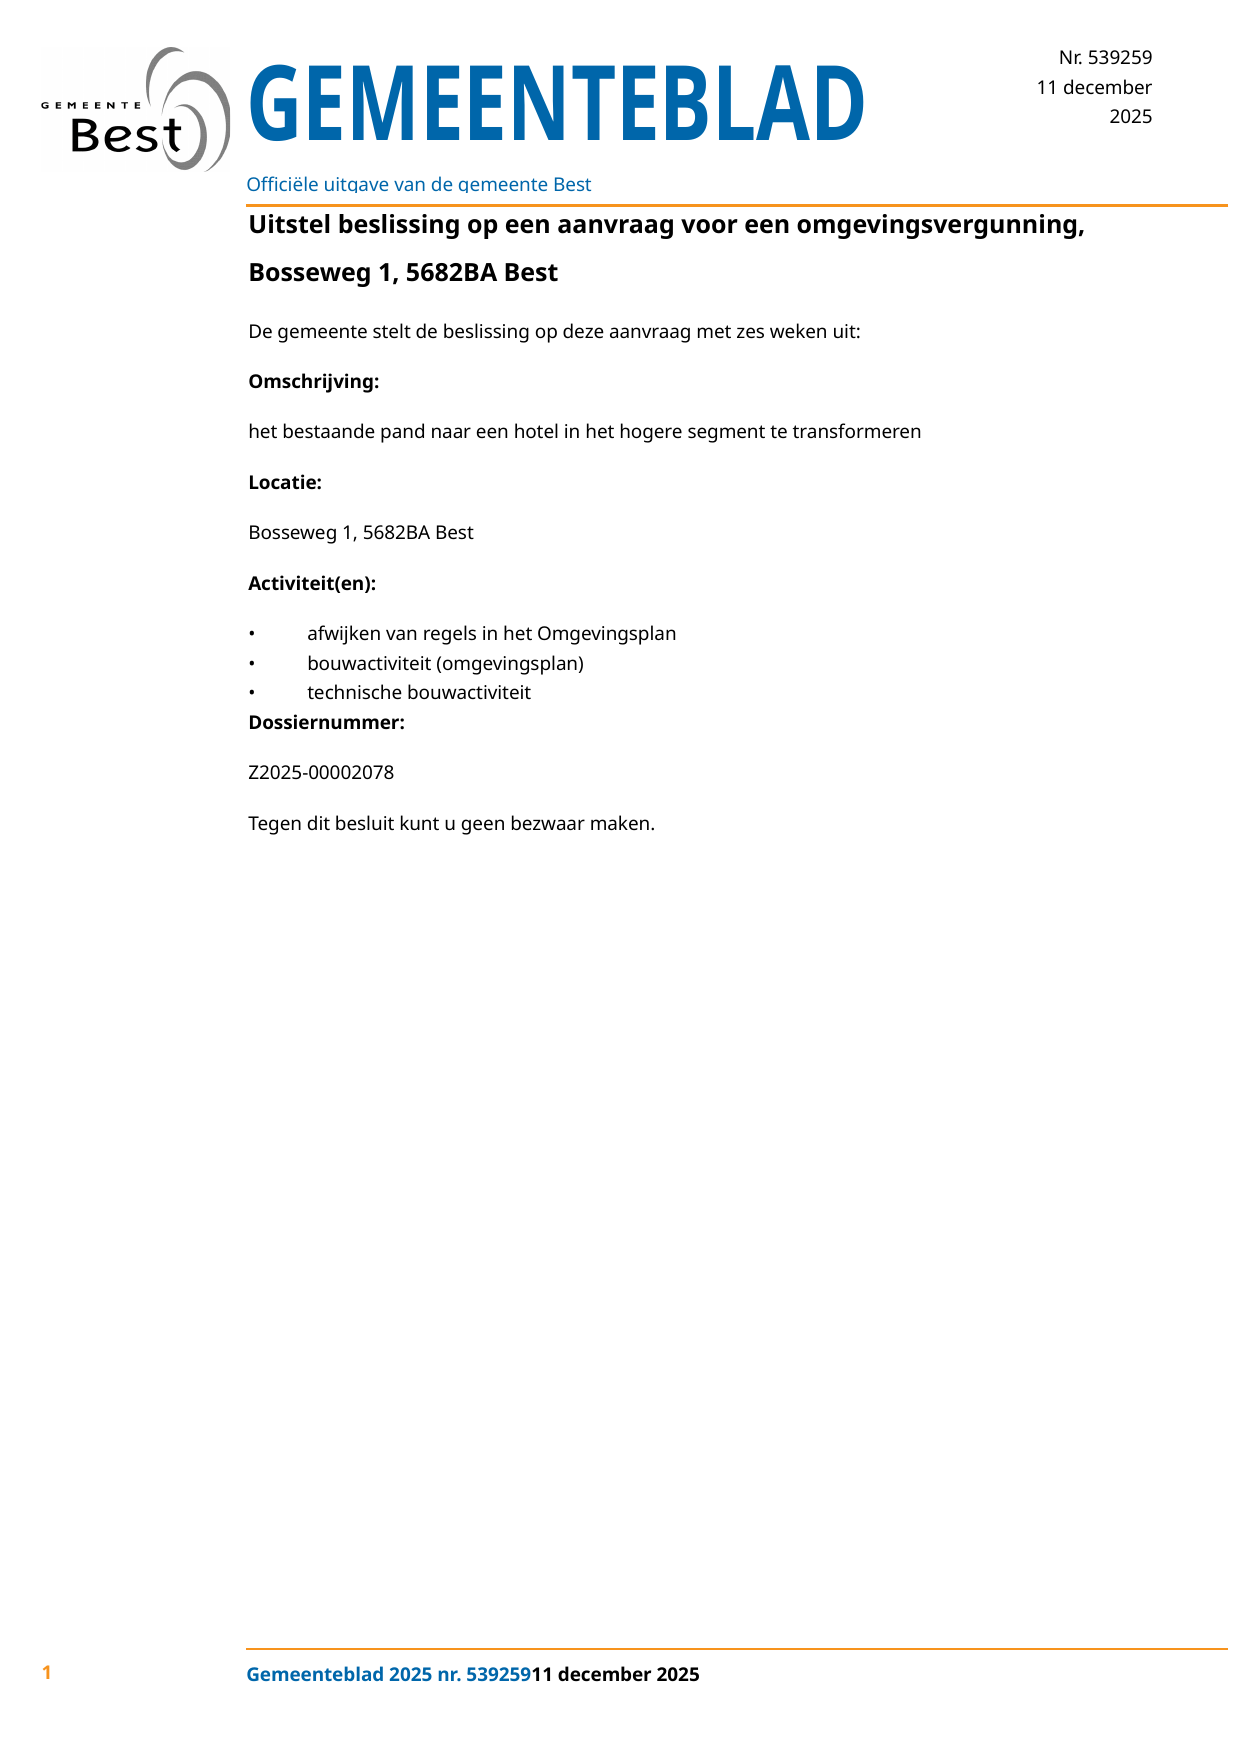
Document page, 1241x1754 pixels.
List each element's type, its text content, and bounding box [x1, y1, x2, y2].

text Tegen dit besluit kunt u geen bezwaar maken. [248, 810, 1152, 836]
list afwijken van regels in het Omgevingsplan [248, 620, 1152, 646]
text het bestaande pand naar een hotel in het hogere segment te transformeren [248, 419, 1152, 444]
text Uitstel beslissing op een aanvraag voor een omgevingsvergunning, Bosseweg 1, 5682BA Best [248, 207, 1152, 288]
picture [41, 47, 231, 172]
list technische bouwactiviteit [248, 679, 1152, 705]
text De gemeente stelt de beslissing op deze aanvraag met zes weken uit: [248, 318, 1152, 344]
text Activiteit(en): [248, 570, 1152, 596]
text Dossiernummer: [248, 709, 1152, 735]
text Bosseweg 1, 5682BA Best [248, 519, 1152, 545]
list bouwactiviteit (omgevingsplan) [248, 650, 1152, 676]
text Z2025-00002078 [248, 759, 1152, 785]
text Locatie: [248, 469, 1152, 495]
text Omschrijving: [248, 368, 1152, 394]
